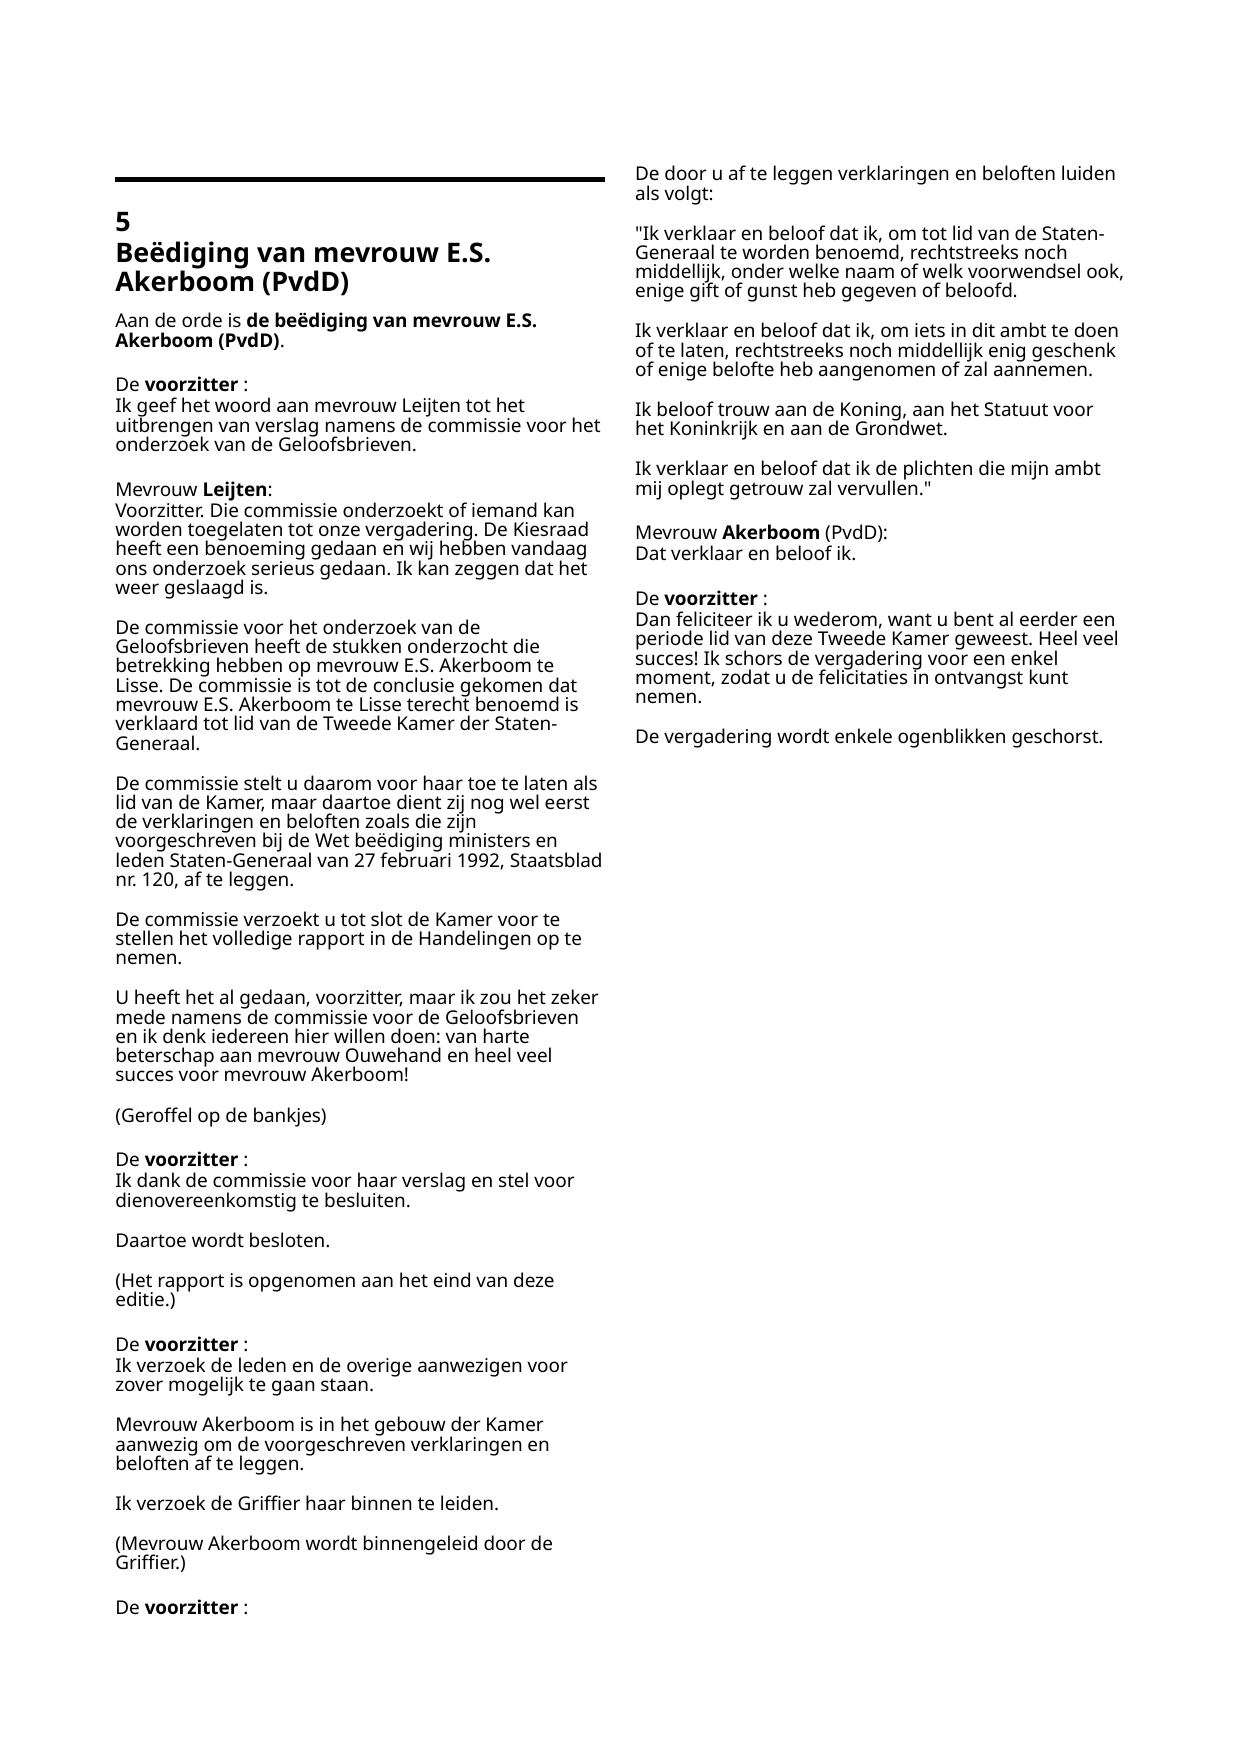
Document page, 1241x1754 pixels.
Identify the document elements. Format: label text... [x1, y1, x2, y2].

text Ik verzoek de Griffier haar binnen te leiden. [115, 1495, 605, 1514]
text U heeft het al gedaan, voorzitter, maar ik zou het zeker mede namens de commissie voor de Geloofsbrieven en ik denk iedereen hier willen doen: van harte beterschap aan mevrouw Ouwehand en heel veel succes voor mevrouw Akerboom! [115, 989, 605, 1086]
text De commissie voor het onderzoek van de Geloofsbrieven heeft de stukken onderzocht die betrekking hebben op mevrouw E.S. Akerboom te Lisse. De commissie is tot de conclusie gekomen dat mevrouw E.S. Akerboom te Lisse terecht benoemd is verklaard tot lid van de Tweede Kamer der Staten-Generaal. [115, 619, 605, 754]
text De commissie verzoekt u tot slot de Kamer voor te stellen het volledige rapport in de Handelingen op te nemen. [115, 911, 605, 969]
text Aan de orde is de beëdiging van mevrouw E.S. Akerboom (PvdD). [115, 312, 605, 351]
text De commissie stelt u daarom voor haar toe te laten als lid van de Kamer, maar daartoe dient zij nog wel eerst de verklaringen en beloften zoals die zijn voorgeschreven bij de Wet beëdiging ministers en leden Staten-Generaal van 27 februari 1992, Staatsblad nr. 120, af te leggen. [115, 774, 605, 890]
text (Het rapport is opgenomen aan het eind van deze editie.) [115, 1272, 605, 1310]
text Mevrouw Akerboom (PvdD): [635, 519, 1125, 545]
text Ik dank de commissie voor haar verslag en stel voor dienovereenkomstig te besluiten. [115, 1172, 605, 1211]
text Dat verklaar en beloof ik. [635, 545, 1125, 564]
text "Ik verklaar en beloof dat ik, om tot lid van de Staten-Generaal te worden benoemd, rechtstreeks noch middellijk, onder welke naam of welk voorwendsel ook, enige gift of gunst heb gegeven of beloofd. [635, 224, 1125, 302]
text Beëdiging van mevrouw E.S. Akerboom (PvdD) [115, 239, 605, 312]
text Ik verzoek de leden en de overige aanwezigen voor zover mogelijk te gaan staan. [115, 1357, 605, 1396]
text De voorzitter : [115, 1331, 605, 1357]
text (Geroffel op de bankjes) [115, 1107, 605, 1126]
text Dan feliciteer ik u wederom, want u bent al eerder een periode lid van deze Tweede Kamer geweest. Heel veel succes! Ik schors de vergadering voor een enkel moment, zodat u de felicitaties in ontvangst kunt nemen. [635, 611, 1125, 707]
text Ik beloof trouw aan de Koning, aan het Statuut voor het Koninkrijk en aan de Grondwet. [635, 401, 1125, 439]
text Ik verklaar en beloof dat ik, om iets in dit ambt te doen of te laten, rechtstreeks noch middellijk enig geschenk of enige belofte heb aangenomen of zal aannemen. [635, 322, 1125, 380]
text De voorzitter : [115, 372, 605, 397]
text De vergadering wordt enkele ogenblikken geschorst. [635, 728, 1125, 748]
text Mevrouw Leijten: [115, 476, 605, 502]
text 5 [115, 203, 605, 239]
text Mevrouw Akerboom is in het gebouw der Kamer aanwezig om de voorgeschreven verklaringen en beloften af te leggen. [115, 1416, 605, 1474]
text Ik geef het woord aan mevrouw Leijten tot het uitbrengen van verslag namens de commissie voor het onderzoek van de Geloofsbrieven. [115, 397, 605, 455]
text (Mevrouw Akerboom wordt binnengeleid door de Griffier.) [115, 1535, 605, 1573]
text De door u af te leggen verklaringen en beloften luiden als volgt: [635, 165, 1125, 204]
text Ik verklaar en beloof dat ik de plichten die mijn ambt mij oplegt getrouw zal vervullen." [635, 460, 1125, 499]
text De voorzitter : [115, 1594, 605, 1620]
text De voorzitter : [635, 585, 1125, 611]
text Voorzitter. Die commissie onderzoekt of iemand kan worden toegelaten tot onze vergadering. De Kiesraad heeft een benoeming gedaan en wij hebben vandaag ons onderzoek serieus gedaan. Ik kan zeggen dat het weer geslaagd is. [115, 502, 605, 598]
text Daartoe wordt besloten. [115, 1232, 605, 1251]
text De voorzitter : [115, 1147, 605, 1172]
